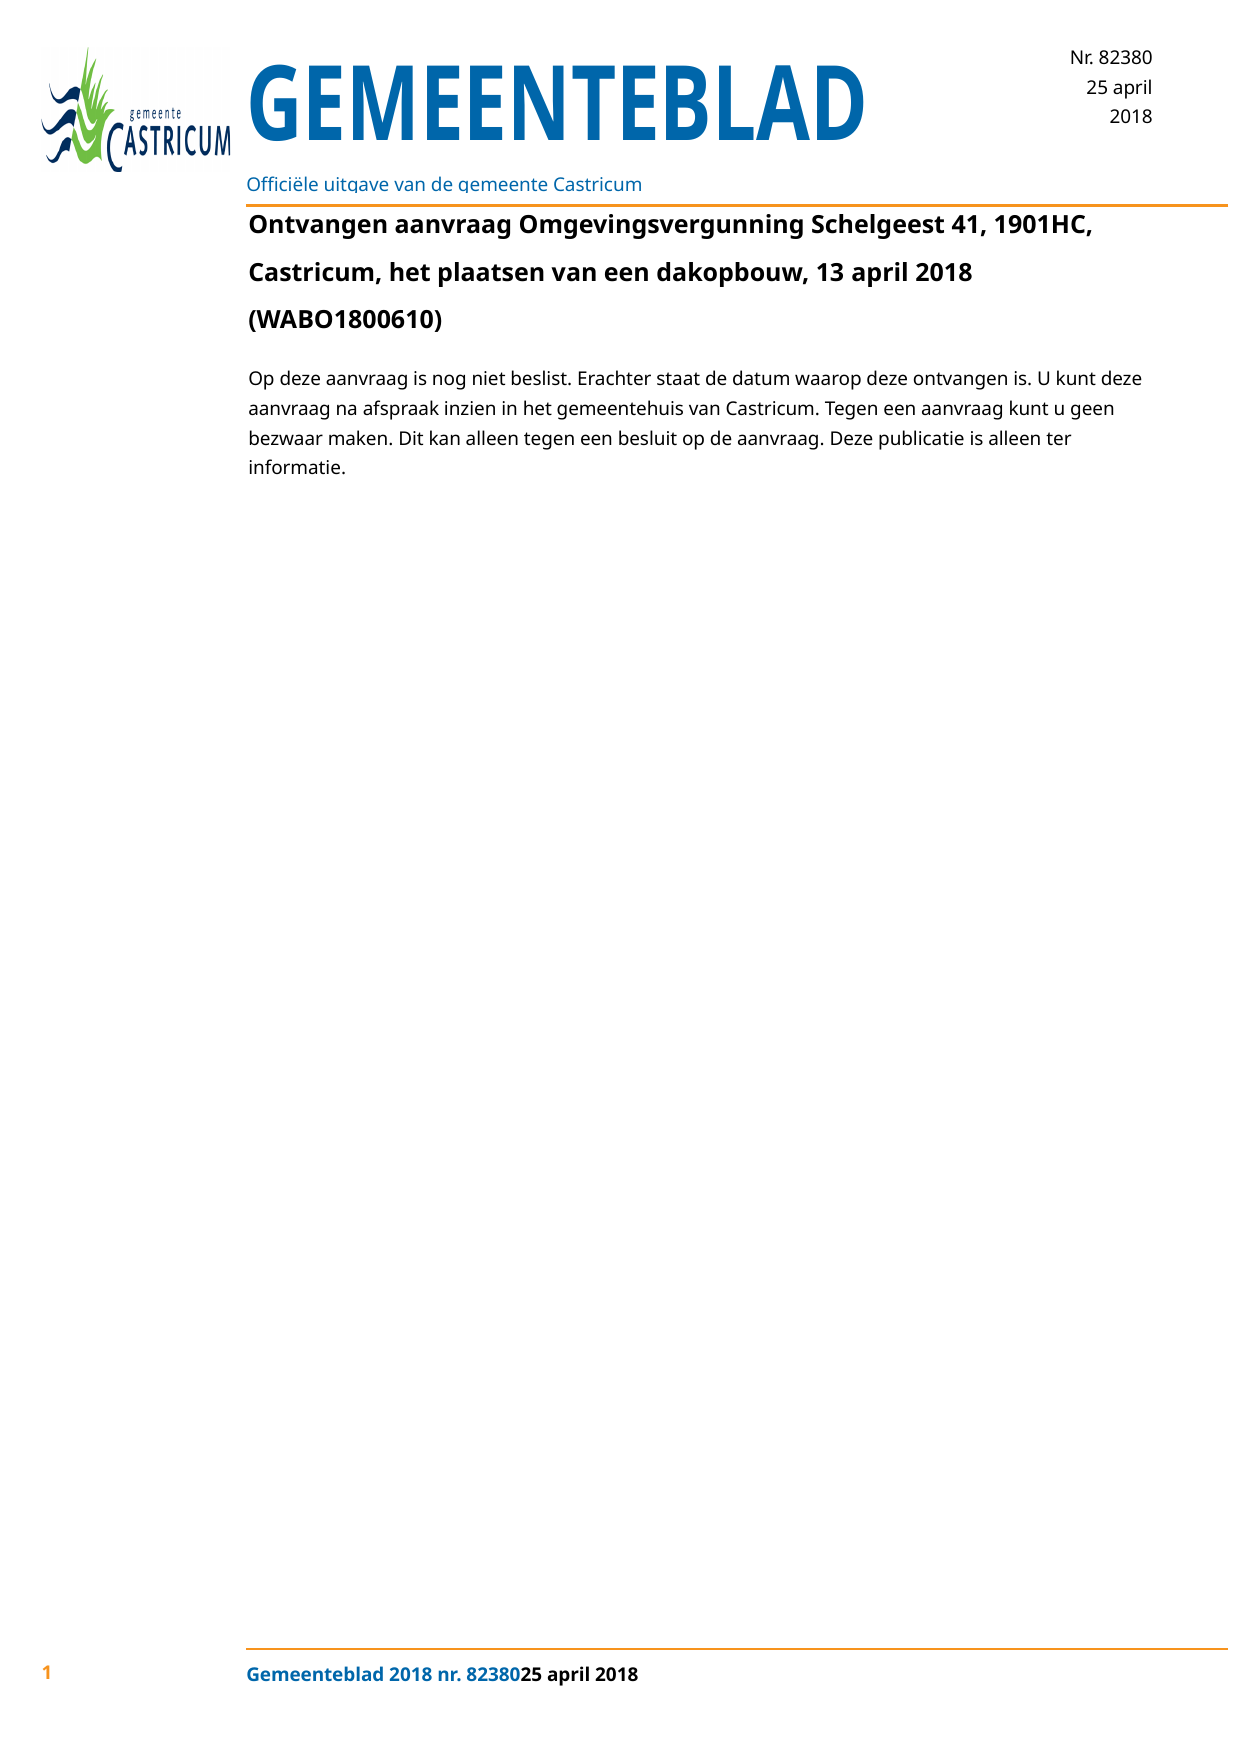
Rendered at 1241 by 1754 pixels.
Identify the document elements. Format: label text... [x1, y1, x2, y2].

text Op deze aanvraag is nog niet beslist. Erachter staat de datum waarop deze ontvangen is. U kunt deze aanvraag na afspraak inzien in het gemeentehuis van Castricum. Tegen een aanvraag kunt u geen bezwaar maken. Dit kan alleen tegen een besluit op de aanvraag. Deze publicatie is alleen ter informatie. [248, 366, 1152, 480]
picture [41, 47, 231, 172]
text Ontvangen aanvraag Omgevingsvergunning Schelgeest 41, 1901HC, Castricum, het plaatsen van een dakopbouw, 13 april 2018 (WABO1800610) [248, 207, 1152, 336]
